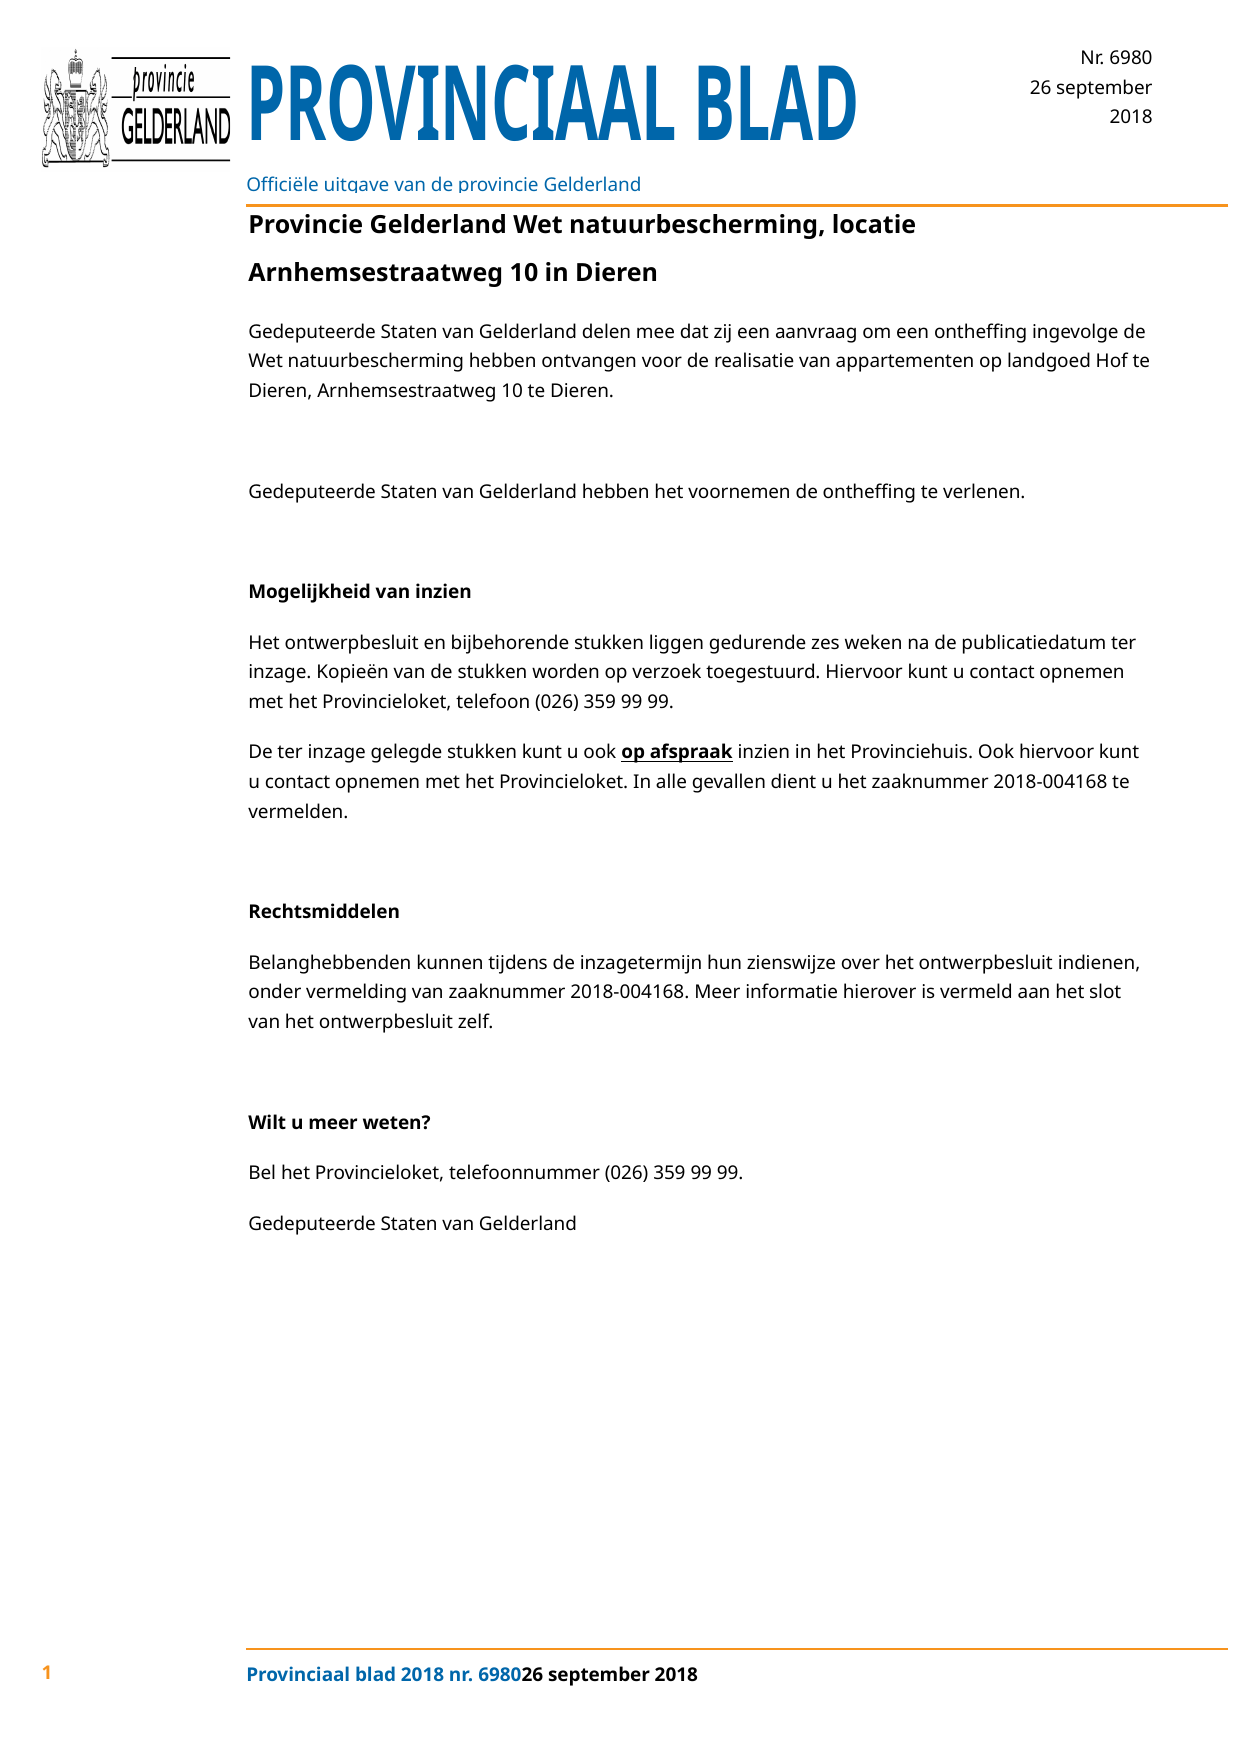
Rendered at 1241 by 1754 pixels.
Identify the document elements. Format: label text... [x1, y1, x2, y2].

text Gedeputeerde Staten van Gelderland [248, 1210, 1152, 1236]
text De ter inzage gelegde stukken kunt u ook op afspraak inzien in het Provinciehuis. Ook hiervoor kunt u contact opnemen met het Provincieloket. In alle gevallen dient u het zaaknummer 2018-004168 te vermelden. [248, 739, 1152, 824]
text Gedeputeerde Staten van Gelderland delen mee dat zij een aanvraag om een ontheffing ingevolge de Wet natuurbescherming hebben ontvangen voor de realisatie van appartementen op landgoed Hof te Dieren, Arnhemsestraatweg 10 te Dieren. [248, 318, 1152, 403]
picture [41, 47, 231, 172]
text Provincie Gelderland Wet natuurbescherming, locatie Arnhemsestraatweg 10 in Dieren [248, 207, 1152, 288]
text Gedeputeerde Staten van Gelderland hebben het voornemen de ontheffing te verlenen. [248, 478, 1152, 504]
text Belanghebbenden kunnen tijdens de inzagetermijn hun zienswijze over het ontwerpbesluit indienen, onder vermelding van zaaknummer 2018-004168. Meer informatie hierover is vermeld aan het slot van het ontwerpbesluit zelf. [248, 949, 1152, 1034]
text Wilt u meer weten? [248, 1109, 1152, 1135]
text Rechtsmiddelen [248, 899, 1152, 924]
text Het ontwerpbesluit en bijbehorende stukken liggen gedurende zes weken na de publicatiedatum ter inzage. Kopieën van de stukken worden op verzoek toegestuurd. Hiervoor kunt u contact opnemen met het Provincieloket, telefoon (026) 359 99 99. [248, 629, 1152, 714]
text Bel het Provincieloket, telefoonnummer (026) 359 99 99. [248, 1159, 1152, 1185]
text Mogelijkheid van inzien [248, 579, 1152, 604]
